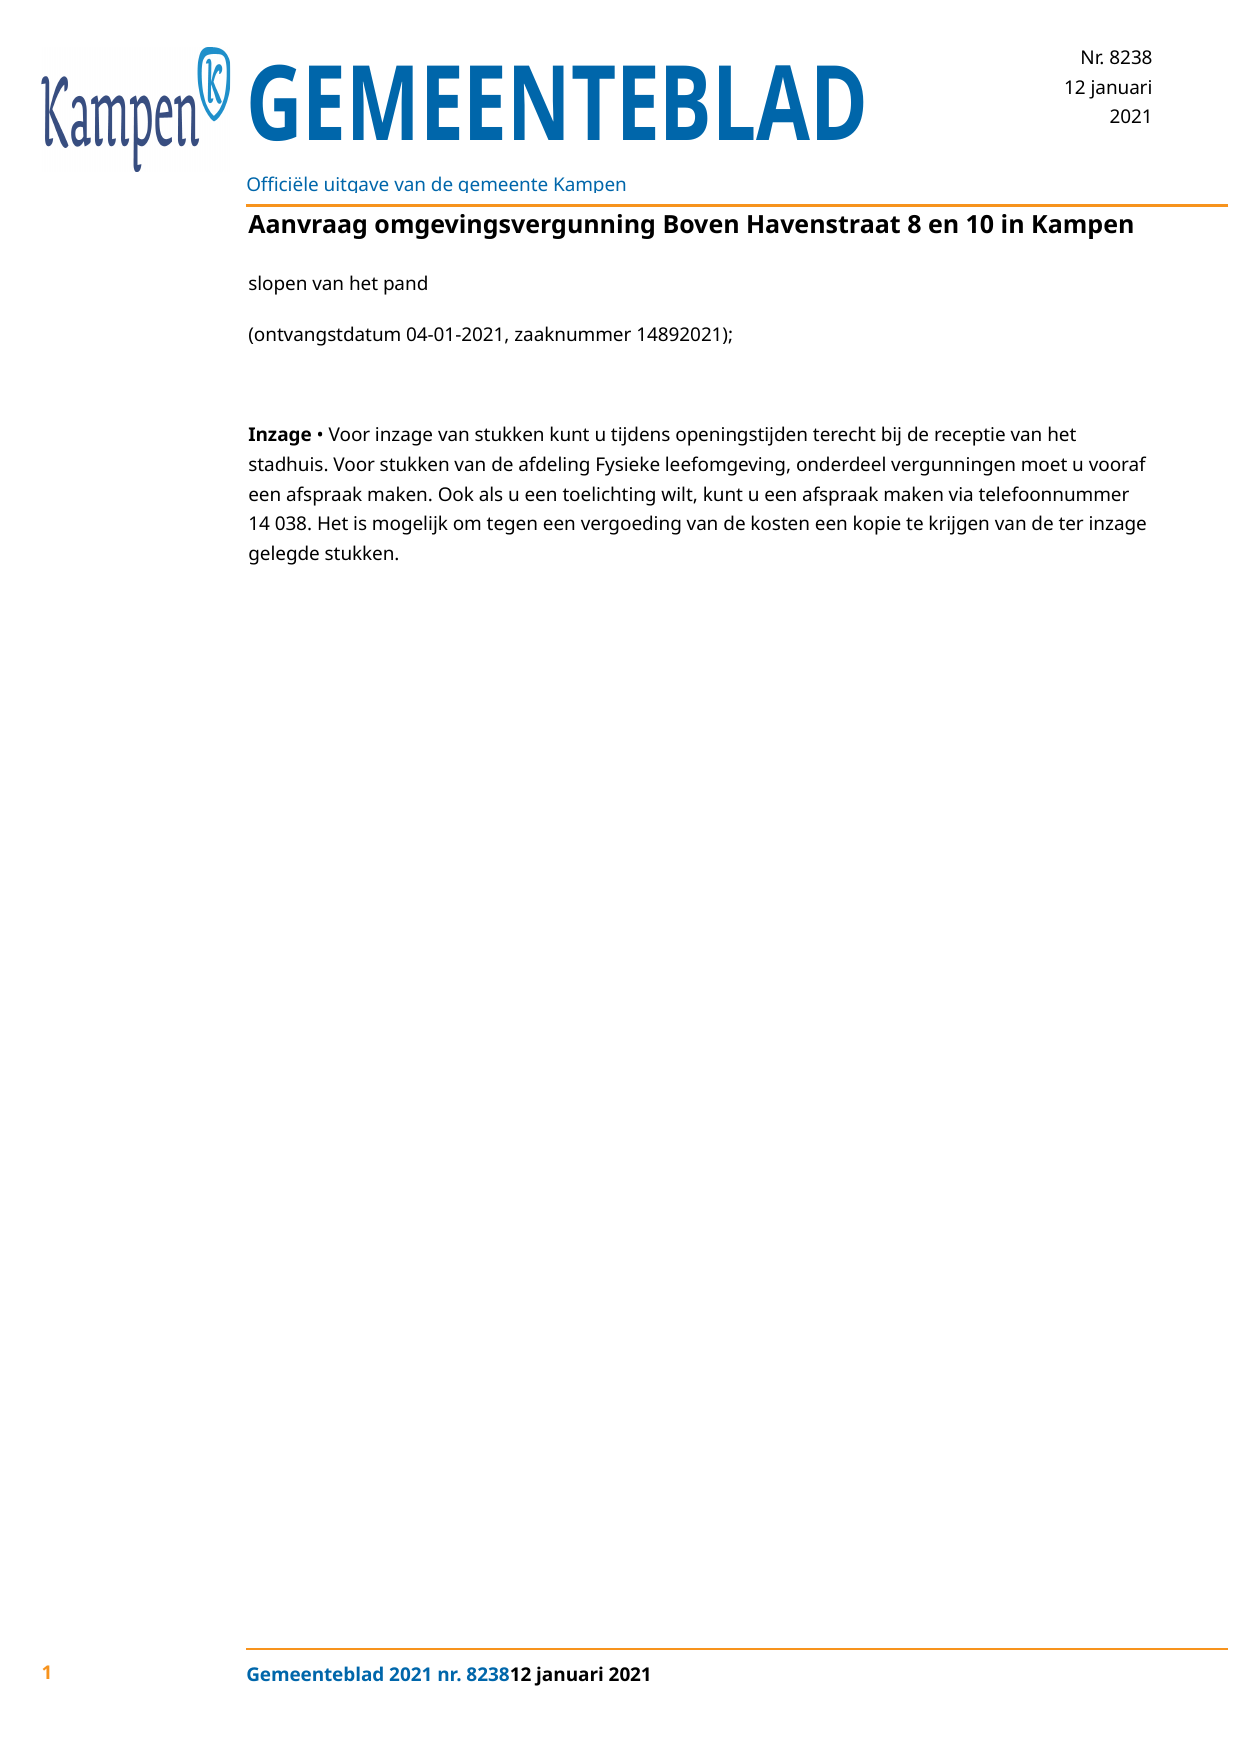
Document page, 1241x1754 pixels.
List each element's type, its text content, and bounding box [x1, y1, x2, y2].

picture [41, 47, 231, 172]
text slopen van het pand [248, 270, 1152, 296]
text (ontvangstdatum 04-01-2021, zaaknummer 14892021); [248, 321, 1152, 346]
text Inzage • Voor inzage van stukken kunt u tijdens openingstijden terecht bij de receptie van het stadhuis. Voor stukken van de afdeling Fysieke leefomgeving, onderdeel vergunningen moet u vooraf een afspraak maken. Ook als u een toelichting wilt, kunt u een afspraak maken via telefoonnummer 14 038. Het is mogelijk om tegen een vergoeding van de kosten een kopie te krijgen van de ter inzage gelegde stukken. [248, 422, 1152, 566]
text Aanvraag omgevingsvergunning Boven Havenstraat 8 en 10 in Kampen [248, 207, 1152, 241]
